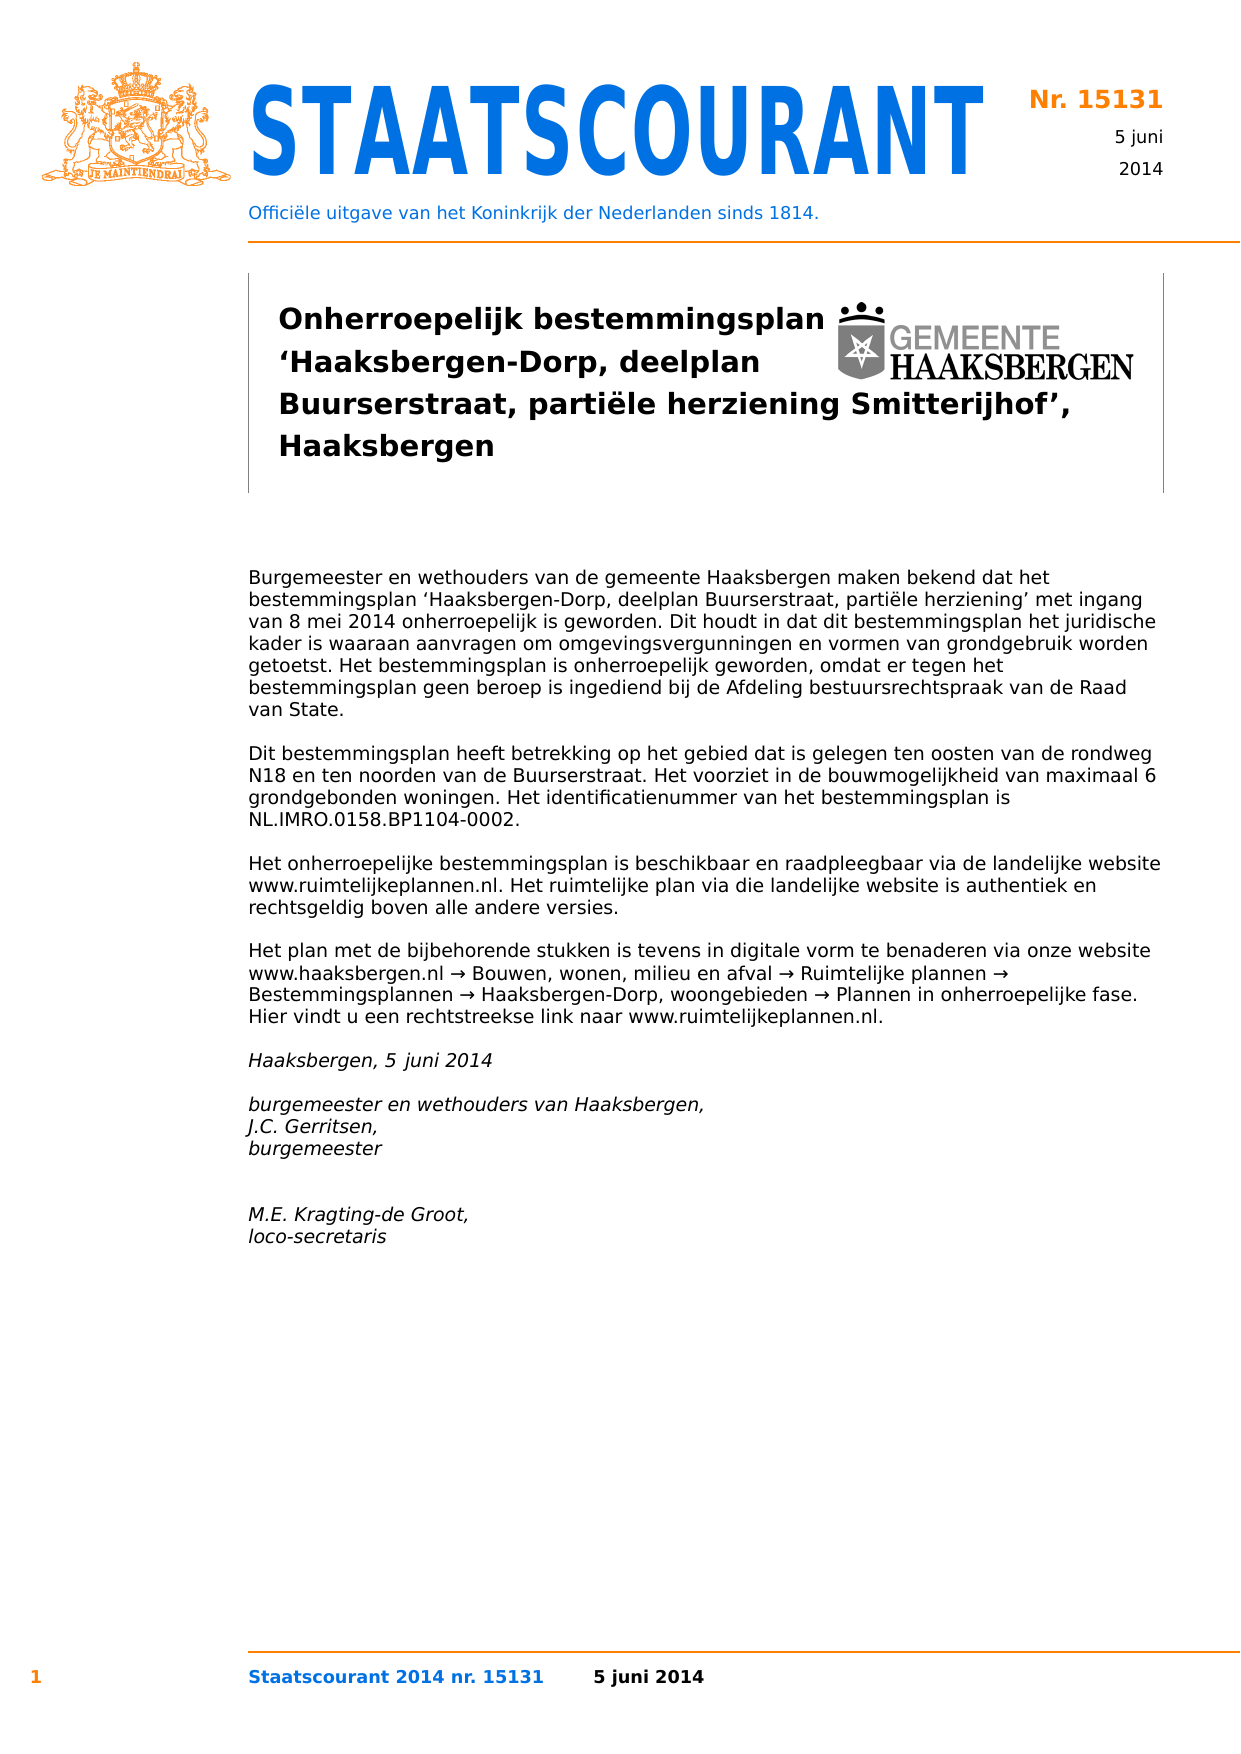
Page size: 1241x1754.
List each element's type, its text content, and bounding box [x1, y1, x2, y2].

text burgemeester en wethouders van Haaksbergen, J.C. Gerritsen, burgemeester [248, 1094, 1163, 1160]
text Dit bestemmingsplan heeft betrekking op het gebied dat is gelegen ten oosten van de rondweg N18 en ten noorden van de Buurserstraat. Het voorziet in de bouwmogelijkheid van maximaal 6 grondgebonden woningen. Het identificatienummer van het bestemmingsplan is NL.IMRO.0158.BP1104-0002. [248, 743, 1163, 831]
text Het onherroepelijke bestemmingsplan is beschikbaar en raadpleegbaar via de landelijke website www.ruimtelijkeplannen.nl. Het ruimtelijke plan via die landelijke website is authentiek en rechtsgeldig boven alle andere versies. [248, 853, 1163, 918]
table_cell 5 juni [998, 121, 1240, 153]
table_header Nr. 15131 [998, 62, 1240, 121]
text Het plan met de bijbehorende stukken is tevens in digitale vorm te benaderen via onze website www.haaksbergen.nl → Bouwen, wonen, milieu en afval → Ruimtelijke plannen → Bestemmingsplannen → Haaksbergen-Dorp, woongebieden → Plannen in onherroepelijke fase. Hier vindt u een rechtstreekse link naar www.ruimtelijkeplannen.nl. [248, 940, 1163, 1028]
picture [838, 302, 1134, 380]
text Burgemeester en wethouders van de gemeente Haaksbergen maken bekend dat het bestemmingsplan ‘Haaksbergen-Dorp, deelplan Buurserstraat, partiële herziening’ met ingang van 8 mei 2014 onherroepelijk is geworden. Dit houdt in dat dit bestemmingsplan het juridische kader is waaraan aanvragen om omgevingsvergunningen en vormen van grondgebruik worden getoetst. Het bestemmingsplan is onherroepelijk geworden, omdat er tegen het bestemmingsplan geen beroep is ingediend bij de Afdeling bestuursrechtspraak van de Raad van State. [248, 567, 1163, 721]
table_header STAATSCOURANT [248, 62, 998, 203]
picture [41, 62, 231, 186]
table_header [25, 62, 248, 241]
text M.E. Kragting-de Groot, loco-secretaris [248, 1182, 1163, 1248]
text Haaksbergen, 5 juni 2014 [248, 1050, 1163, 1072]
table_cell Officiële uitgave van het Koninkrijk der Nederlanden sinds 1814. [248, 203, 1240, 241]
table_cell 2014 [998, 153, 1240, 203]
subtitle Onherroepelijk bestemmingsplan ‘Haaksbergen-Dorp, deelplan Buurserstraat, partiële herziening Smitterijhof’, Haaksbergen [249, 273, 1163, 493]
